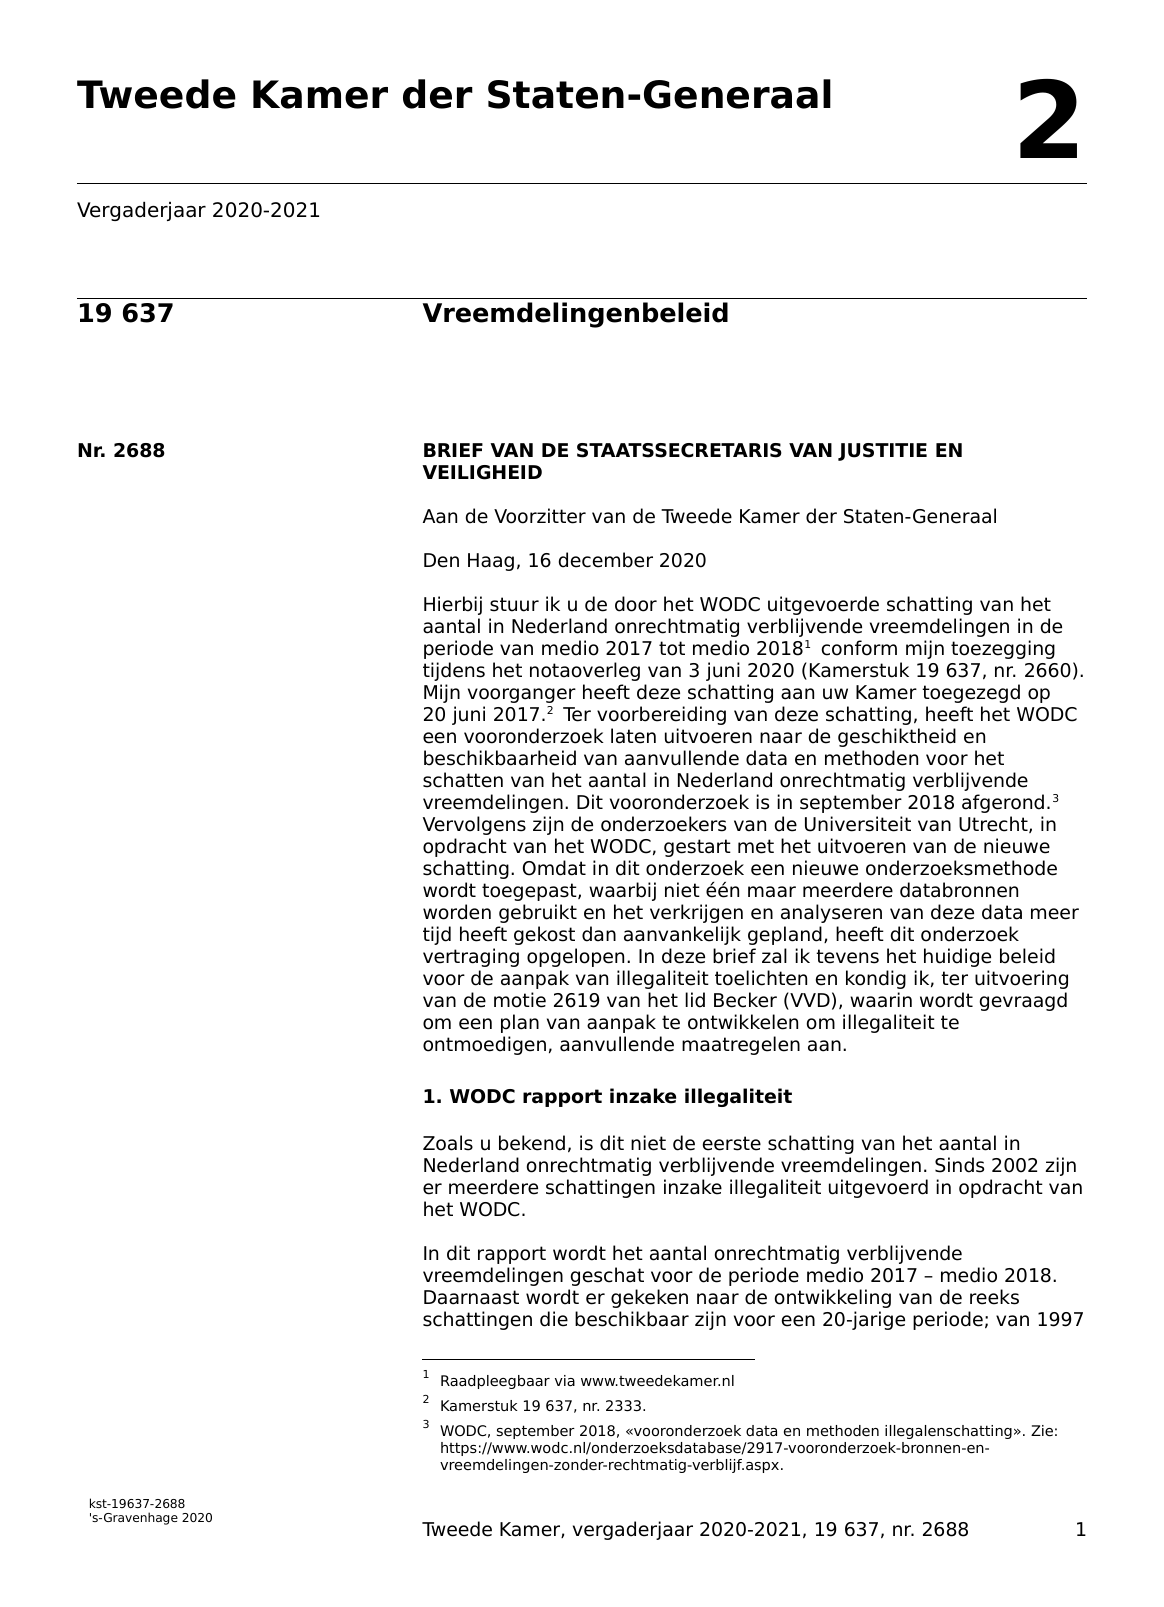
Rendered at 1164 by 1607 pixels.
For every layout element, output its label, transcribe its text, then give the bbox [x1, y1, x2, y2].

subtitle 1. WODC rapport inzake illegaliteit [422, 1086, 1087, 1108]
subtitle Nr. 2688 BRIEF VAN DE STAATSSECRETARIS VAN JUSTITIE EN VEILIGHEID [77, 440, 1087, 484]
subtitle 19 637 Vreemdelingenbeleid [77, 299, 1087, 329]
table_header Tweede Kamer der Staten-Generaal [77, 59, 886, 183]
text 's-Gravenhage 2020 [88, 1511, 323, 1525]
text WODC, september 2018, «vooronderzoek data en methoden illegalenschatting». Zie: https://www.wodc.nl/onderzoeksdatabase/2917-vooronderzoek-bronnen-en-vreemdelingen-zonder-rechtmatig-verblijf.aspx. [422, 1418, 1087, 1474]
table_header 2 [886, 59, 1087, 183]
text Hierbij stuur ik u de door het WODC uitgevoerde schatting van het aantal in Nederland onrechtmatig verblijvende vreemdelingen in de periode van medio 2017 tot medio 2018 conform mijn toezegging tijdens het notaoverleg van 3 juni 2020 (Kamerstuk 19 637, nr. 2660). Mijn voorganger heeft deze schatting aan uw Kamer toegezegd op 20 juni 2017. Ter voorbereiding van deze schatting, heeft het WODC een vooronderzoek laten uitvoeren naar de geschiktheid en beschikbaarheid van aanvullende data en methoden voor het schatten van het aantal in Nederland onrechtmatig verblijvende vreemdelingen. Dit vooronderzoek is in september 2018 afgerond. Vervolgens zijn de onderzoekers van de Universiteit van Utrecht, in opdracht van het WODC, gestart met het uitvoeren van de nieuwe schatting. Omdat in dit onderzoek een nieuwe onderzoeksmethode wordt toegepast, waarbij niet één maar meerdere databronnen worden gebruikt en het verkrijgen en analyseren van deze data meer tijd heeft gekost dan aanvankelijk gepland, heeft dit onderzoek vertraging opgelopen. In deze brief zal ik tevens het huidige beleid voor de aanpak van illegaliteit toelichten en kondig ik, ter uitvoering van de motie 2619 van het lid Becker (VVD), waarin wordt gevraagd om een plan van aanpak te ontwikkelen om illegaliteit te ontmoedigen, aanvullende maatregelen aan. [422, 594, 1087, 1056]
text In dit rapport wordt het aantal onrechtmatig verblijvende vreemdelingen geschat voor de periode medio 2017 – medio 2018. Daarnaast wordt er gekeken naar de ontwikkeling van de reeks schattingen die beschikbaar zijn voor een 20-jarige periode; van 1997 [422, 1243, 1087, 1331]
text kst-19637-2688 [88, 1497, 323, 1511]
text Kamerstuk 19 637, nr. 2333. [422, 1393, 1087, 1416]
table_cell Vergaderjaar 2020-2021 [77, 184, 1087, 298]
text Aan de Voorzitter van de Tweede Kamer der Staten-Generaal [422, 506, 1087, 528]
text Zoals u bekend, is dit niet de eerste schatting van het aantal in Nederland onrechtmatig verblijvende vreemdelingen. Sinds 2002 zijn er meerdere schattingen inzake illegaliteit uitgevoerd in opdracht van het WODC. [422, 1133, 1087, 1221]
text Den Haag, 16 december 2020 [422, 550, 1087, 572]
text Raadpleegbaar via www.tweedekamer.nl [422, 1368, 1087, 1391]
